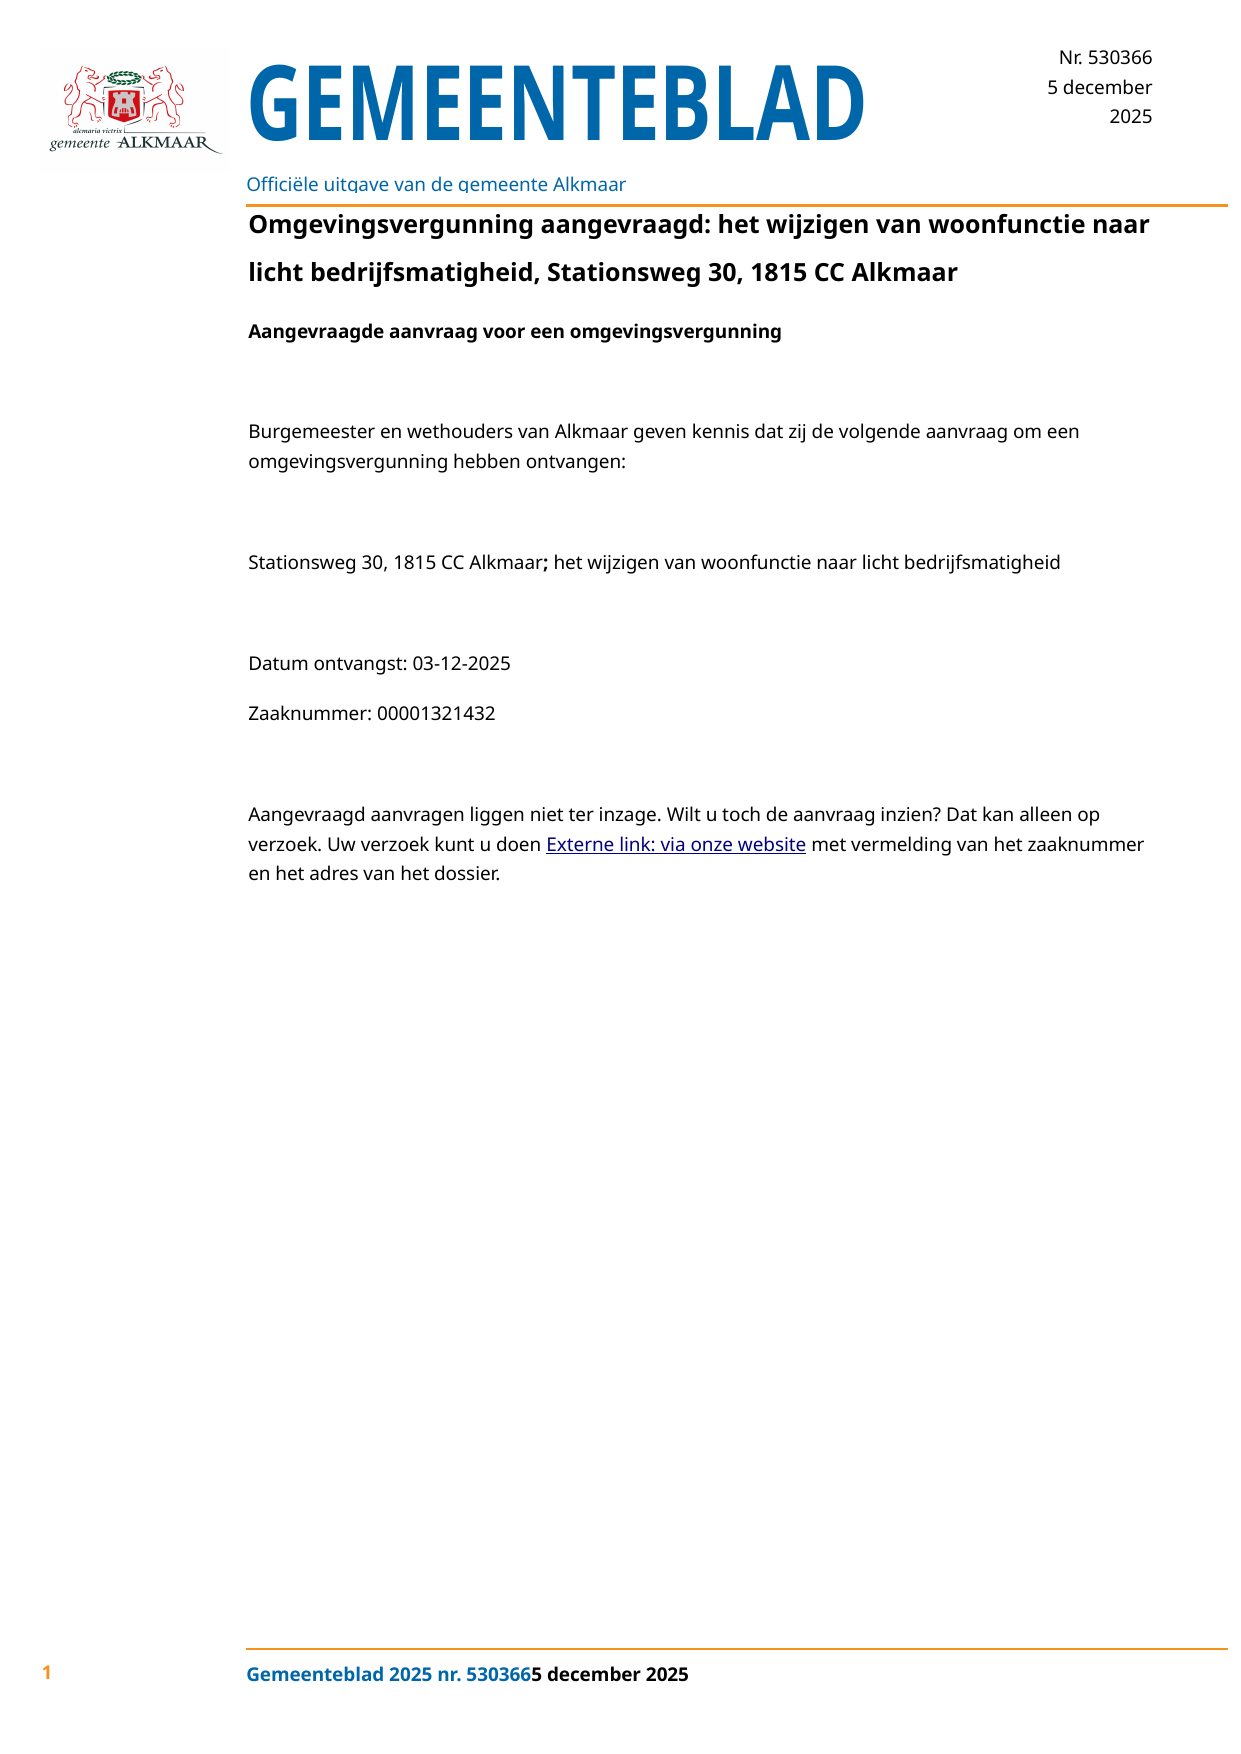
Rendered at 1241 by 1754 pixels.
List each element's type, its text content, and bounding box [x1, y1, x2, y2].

text Zaaknummer: 00001321432 [248, 700, 1152, 726]
text Burgemeester en wethouders van Alkmaar geven kennis dat zij de volgende aanvraag om een omgevingsvergunning hebben ontvangen: [248, 419, 1152, 474]
text Aangevraagde aanvraag voor een omgevingsvergunning [248, 318, 1152, 344]
text Datum ontvangst: 03-12-2025 [248, 650, 1152, 676]
text Omgevingsvergunning aangevraagd: het wijzigen van woonfunctie naar licht bedrijfsmatigheid, Stationsweg 30, 1815 CC Alkmaar [248, 207, 1152, 288]
picture [41, 47, 231, 172]
text Stationsweg 30, 1815 CC Alkmaar; het wijzigen van woonfunctie naar licht bedrijfsmatigheid [248, 549, 1152, 575]
text Aangevraagd aanvragen liggen niet ter inzage. Wilt u toch de aanvraag inzien? Dat kan alleen op verzoek. Uw verzoek kunt u doen Externe link: via onze website met vermelding van het zaaknummer en het adres van het dossier. [248, 801, 1152, 886]
